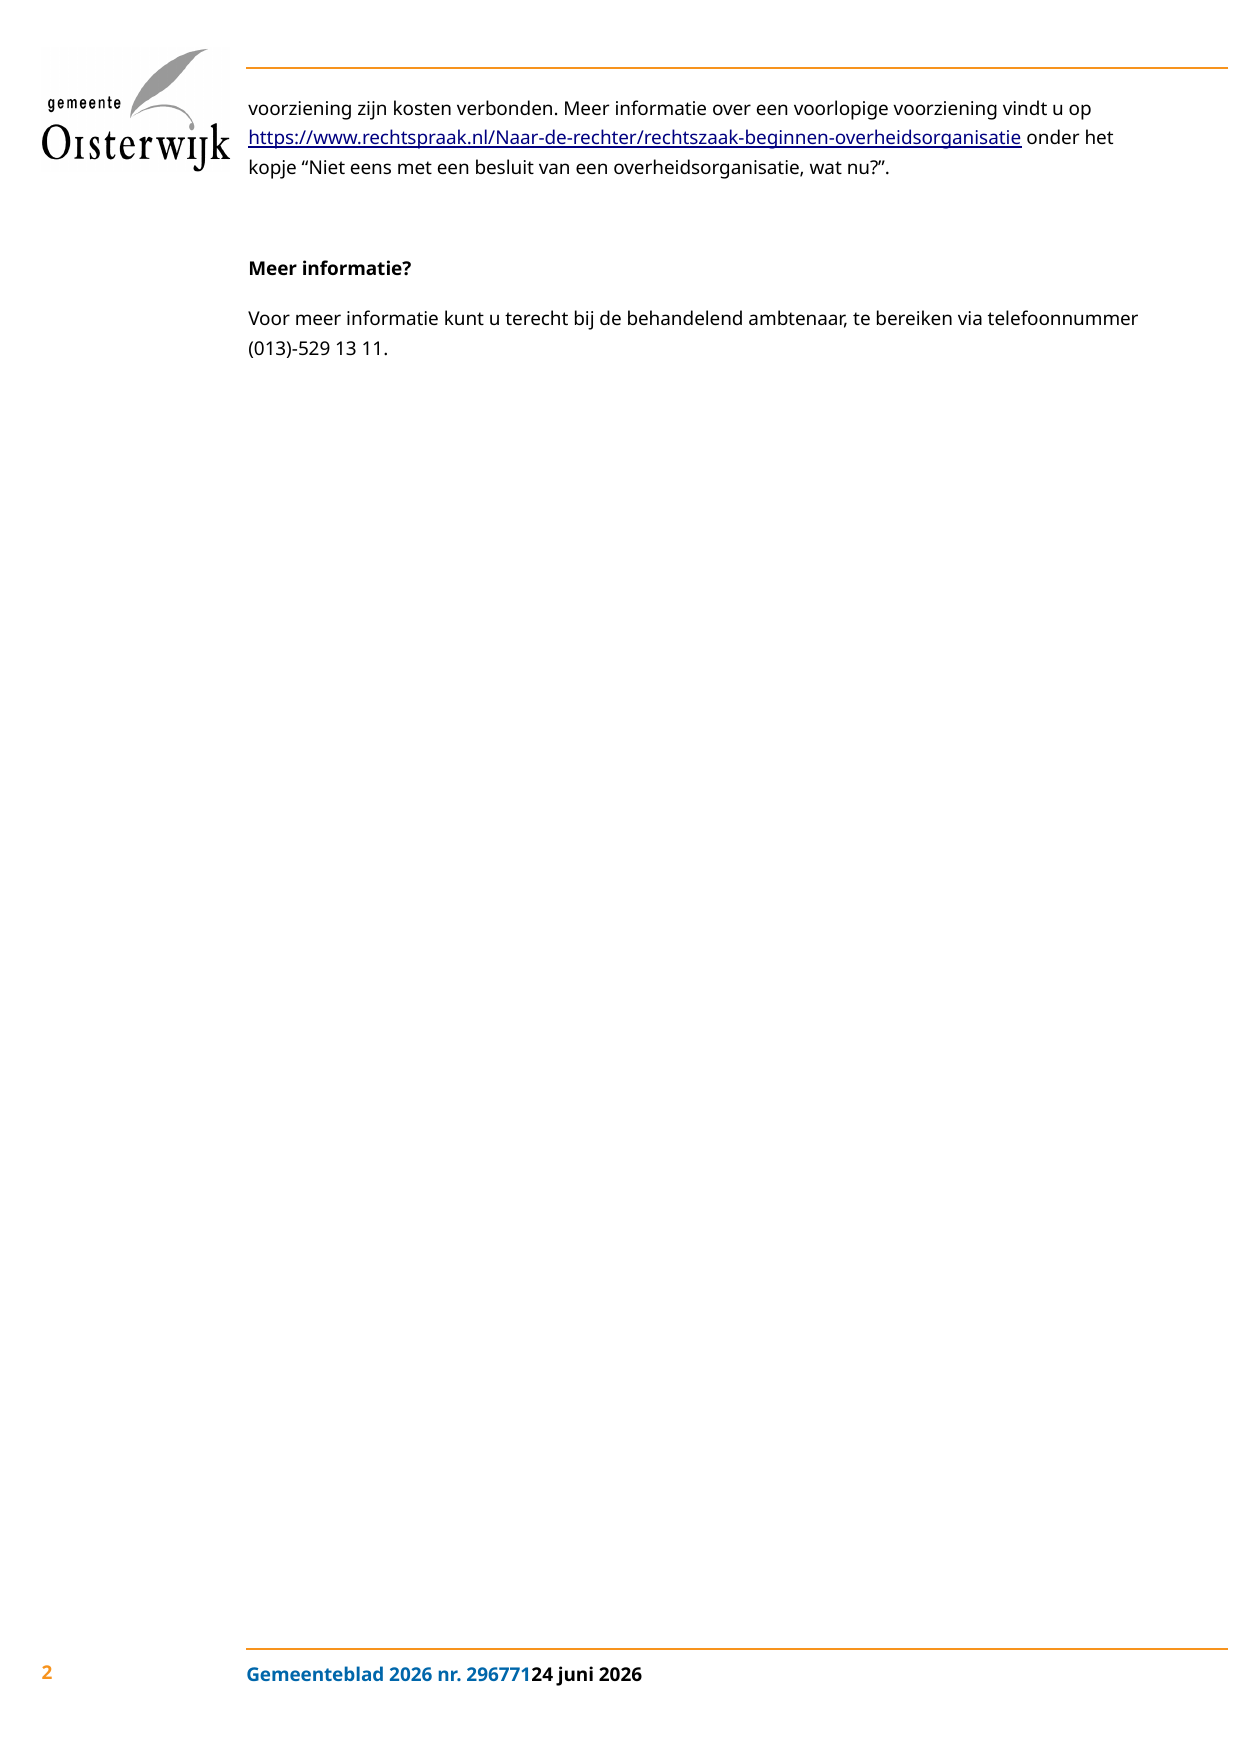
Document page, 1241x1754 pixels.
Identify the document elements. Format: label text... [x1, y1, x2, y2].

picture [41, 47, 231, 172]
text voorziening zijn kosten verbonden. Meer informatie over een voorlopige voorziening vindt u op https://www.rechtspraak.nl/Naar-de-rechter/rechtszaak-beginnen-overheidsorganisatie onder het kopje “Niet eens met een besluit van een overheidsorganisatie, wat nu?”. [248, 95, 1152, 180]
text Meer informatie? [248, 255, 1152, 281]
text Voor meer informatie kunt u terecht bij de behandelend ambtenaar, te bereiken via telefoonnummer (013)-529 13 11. [248, 305, 1152, 361]
